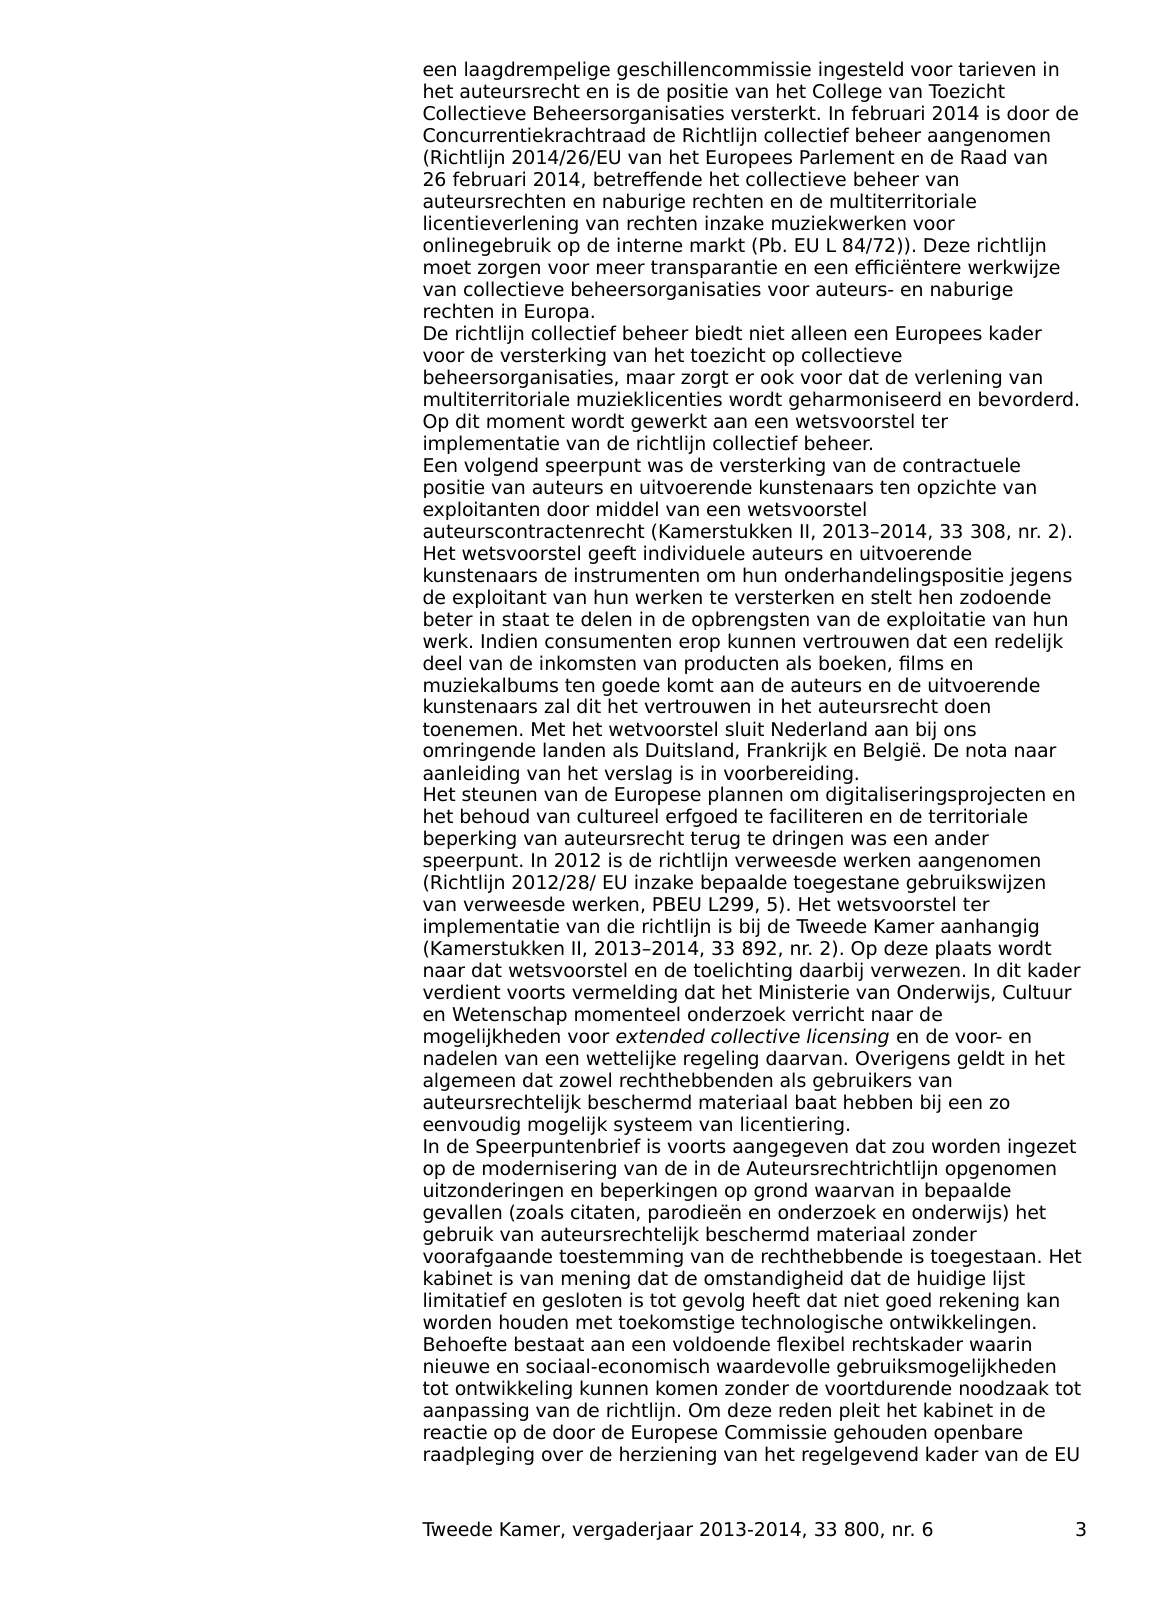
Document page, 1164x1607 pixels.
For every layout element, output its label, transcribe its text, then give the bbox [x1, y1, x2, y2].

text In de Speerpuntenbrief is voorts aangegeven dat zou worden ingezet op de modernisering van de in de Auteursrechtrichtlijn opgenomen uitzonderingen en beperkingen op grond waarvan in bepaalde gevallen (zoals citaten, parodieën en onderzoek en onderwijs) het gebruik van auteursrechtelijk beschermd materiaal zonder voorafgaande toestemming van de rechthebbende is toegestaan. Het kabinet is van mening dat de omstandigheid dat de huidige lijst limitatief en gesloten is tot gevolg heeft dat niet goed rekening kan worden houden met toekomstige technologische ontwikkelingen. Behoefte bestaat aan een voldoende flexibel rechtskader waarin nieuwe en sociaal-economisch waardevolle gebruiksmogelijkheden tot ontwikkeling kunnen komen zonder de voortdurende noodzaak tot aanpassing van de richtlijn. Om deze reden pleit het kabinet in de reactie op de door de Europese Commissie gehouden openbare raadpleging over de herziening van het regelgevend kader van de EU [422, 1136, 1087, 1466]
text een laagdrempelige geschillencommissie ingesteld voor tarieven in het auteursrecht en is de positie van het College van Toezicht Collectieve Beheersorganisaties versterkt. In februari 2014 is door de Concurrentiekrachtraad de Richtlijn collectief beheer aangenomen (Richtlijn 2014/26/EU van het Europees Parlement en de Raad van 26 februari 2014, betreffende het collectieve beheer van auteursrechten en naburige rechten en de multiterritoriale licentieverlening van rechten inzake muziekwerken voor onlinegebruik op de interne markt (Pb. EU L 84/72)). Deze richtlijn moet zorgen voor meer transparantie en een efficiëntere werkwijze van collectieve beheersorganisaties voor auteurs- en naburige rechten in Europa. [422, 59, 1087, 323]
text Het steunen van de Europese plannen om digitaliseringsprojecten en het behoud van cultureel erfgoed te faciliteren en de territoriale beperking van auteursrecht terug te dringen was een ander speerpunt. In 2012 is de richtlijn verweesde werken aangenomen (Richtlijn 2012/28/ EU inzake bepaalde toegestane gebruikswijzen van verweesde werken, PBEU L299, 5). Het wetsvoorstel ter implementatie van die richtlijn is bij de Tweede Kamer aanhangig (Kamerstukken II, 2013–2014, 33 892, nr. 2). Op deze plaats wordt naar dat wetsvoorstel en de toelichting daarbij verwezen. In dit kader verdient voorts vermelding dat het Ministerie van Onderwijs, Cultuur en Wetenschap momenteel onderzoek verricht naar de mogelijkheden voor extended collective licensing en de voor- en nadelen van een wettelijke regeling daarvan. Overigens geldt in het algemeen dat zowel rechthebbenden als gebruikers van auteursrechtelijk beschermd materiaal baat hebben bij een zo eenvoudig mogelijk systeem van licentiering. [422, 784, 1087, 1136]
text Een volgend speerpunt was de versterking van de contractuele positie van auteurs en uitvoerende kunstenaars ten opzichte van exploitanten door middel van een wetsvoorstel auteurscontractenrecht (Kamerstukken II, 2013–2014, 33 308, nr. 2). Het wetsvoorstel geeft individuele auteurs en uitvoerende kunstenaars de instrumenten om hun onderhandelingspositie jegens de exploitant van hun werken te versterken en stelt hen zodoende beter in staat te delen in de opbrengsten van de exploitatie van hun werk. Indien consumenten erop kunnen vertrouwen dat een redelijk deel van de inkomsten van producten als boeken, films en muziekalbums ten goede komt aan de auteurs en de uitvoerende kunstenaars zal dit het vertrouwen in het auteursrecht doen toenemen. Met het wetvoorstel sluit Nederland aan bij ons omringende landen als Duitsland, Frankrijk en België. De nota naar aanleiding van het verslag is in voorbereiding. [422, 455, 1087, 784]
text De richtlijn collectief beheer biedt niet alleen een Europees kader voor de versterking van het toezicht op collectieve beheersorganisaties, maar zorgt er ook voor dat de verlening van multiterritoriale muzieklicenties wordt geharmoniseerd en bevorderd. Op dit moment wordt gewerkt aan een wetsvoorstel ter implementatie van de richtlijn collectief beheer. [422, 323, 1087, 455]
